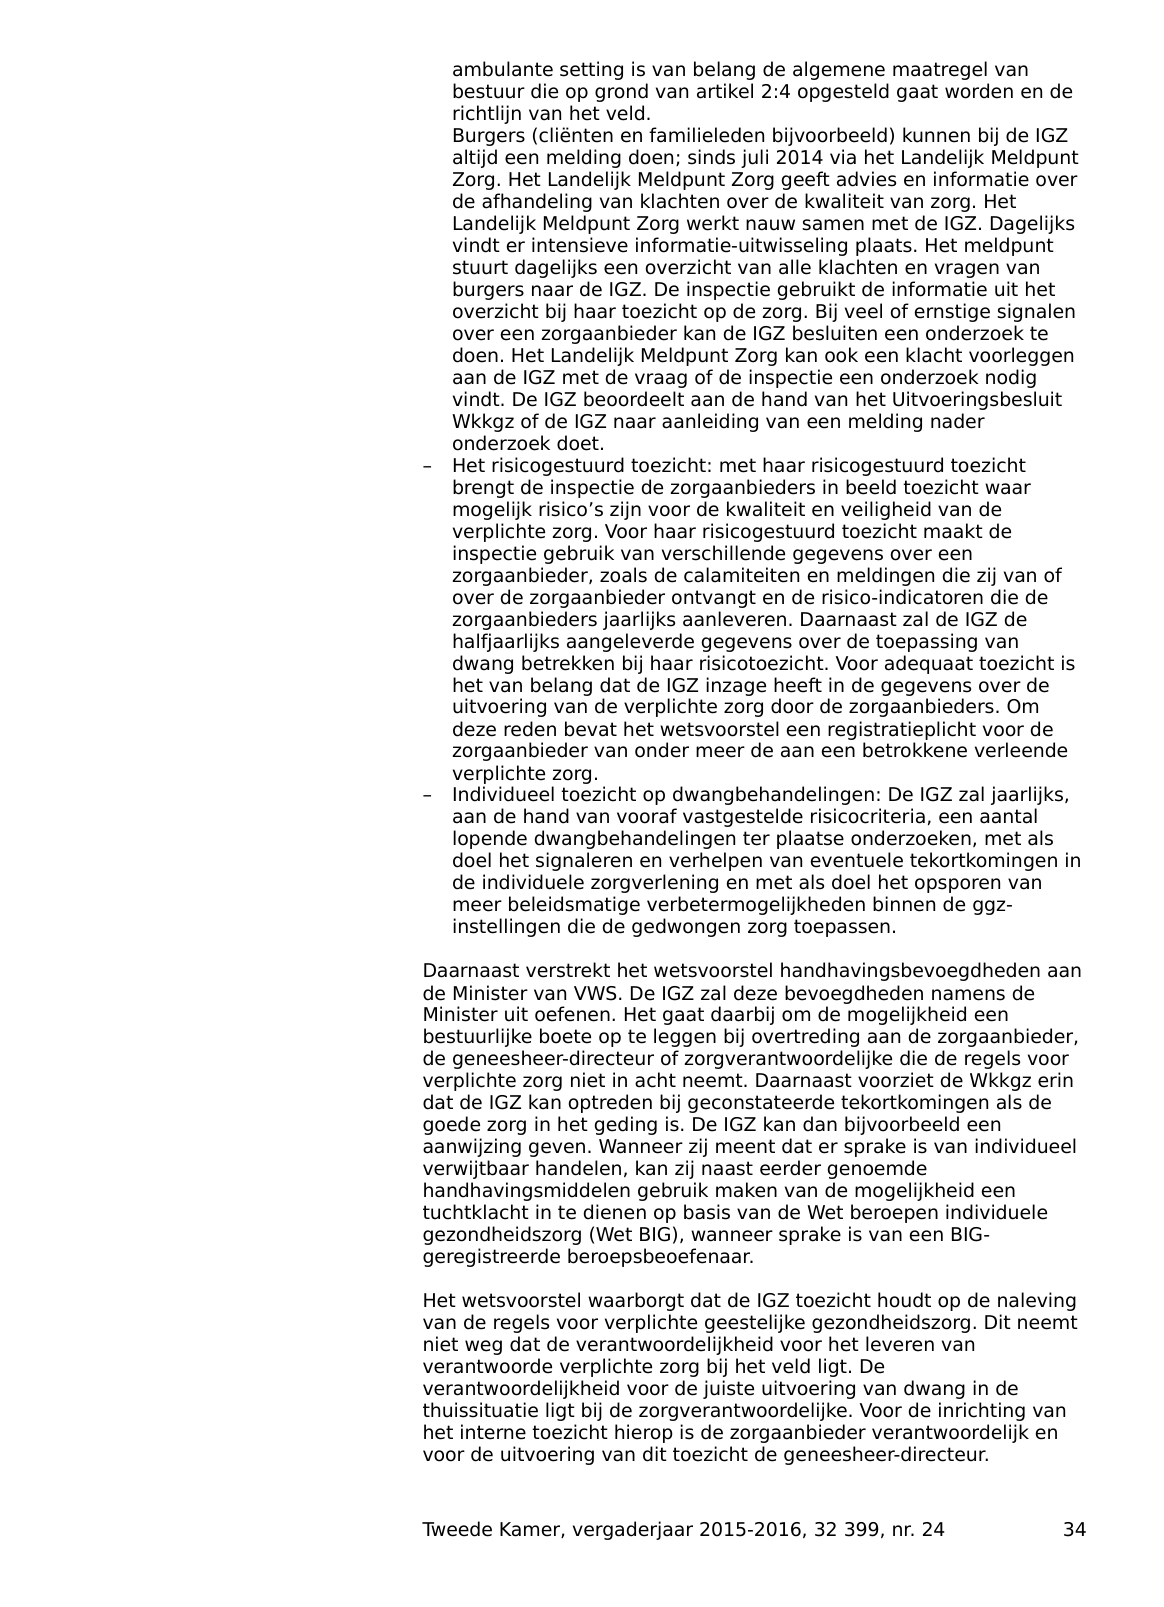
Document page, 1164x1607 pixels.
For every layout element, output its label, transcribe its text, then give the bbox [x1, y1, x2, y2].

text – Het risicogestuurd toezicht: met haar risicogestuurd toezicht brengt de inspectie de zorgaanbieders in beeld toezicht waar mogelijk risico’s zijn voor de kwaliteit en veiligheid van de verplichte zorg. Voor haar risicogestuurd toezicht maakt de inspectie gebruik van verschillende gegevens over een zorgaanbieder, zoals de calamiteiten en meldingen die zij van of over de zorgaanbieder ontvangt en de risico-indicatoren die de zorgaanbieders jaarlijks aanleveren. Daarnaast zal de IGZ de halfjaarlijks aangeleverde gegevens over de toepassing van dwang betrekken bij haar risicotoezicht. Voor adequaat toezicht is het van belang dat de IGZ inzage heeft in de gegevens over de uitvoering van de verplichte zorg door de zorgaanbieders. Om deze reden bevat het wetsvoorstel een registratieplicht voor de zorgaanbieder van onder meer de aan een betrokkene verleende verplichte zorg. [422, 455, 1087, 784]
text Daarnaast verstrekt het wetsvoorstel handhavingsbevoegdheden aan de Minister van VWS. De IGZ zal deze bevoegdheden namens de Minister uit oefenen. Het gaat daarbij om de mogelijkheid een bestuurlijke boete op te leggen bij overtreding aan de zorgaanbieder, de geneesheer-directeur of zorgverantwoordelijke die de regels voor verplichte zorg niet in acht neemt. Daarnaast voorziet de Wkkgz erin dat de IGZ kan optreden bij geconstateerde tekortkomingen als de goede zorg in het geding is. De IGZ kan dan bijvoorbeeld een aanwijzing geven. Wanneer zij meent dat er sprake is van individueel verwijtbaar handelen, kan zij naast eerder genoemde handhavingsmiddelen gebruik maken van de mogelijkheid een tuchtklacht in te dienen op basis van de Wet beroepen individuele gezondheidszorg (Wet BIG), wanneer sprake is van een BIG-geregistreerde beroepsbeoefenaar. [422, 960, 1087, 1268]
text Burgers (cliënten en familieleden bijvoorbeeld) kunnen bij de IGZ altijd een melding doen; sinds juli 2014 via het Landelijk Meldpunt Zorg. Het Landelijk Meldpunt Zorg geeft advies en informatie over de afhandeling van klachten over de kwaliteit van zorg. Het Landelijk Meldpunt Zorg werkt nauw samen met de IGZ. Dagelijks vindt er intensieve informatie-uitwisseling plaats. Het meldpunt stuurt dagelijks een overzicht van alle klachten en vragen van burgers naar de IGZ. De inspectie gebruikt de informatie uit het overzicht bij haar toezicht op de zorg. Bij veel of ernstige signalen over een zorgaanbieder kan de IGZ besluiten een onderzoek te doen. Het Landelijk Meldpunt Zorg kan ook een klacht voorleggen aan de IGZ met de vraag of de inspectie een onderzoek nodig vindt. De IGZ beoordeelt aan de hand van het Uitvoeringsbesluit Wkkgz of de IGZ naar aanleiding van een melding nader onderzoek doet. [452, 125, 1087, 455]
text – Individueel toezicht op dwangbehandelingen: De IGZ zal jaarlijks, aan de hand van vooraf vastgestelde risicocriteria, een aantal lopende dwangbehandelingen ter plaatse onderzoeken, met als doel het signaleren en verhelpen van eventuele tekortkomingen in de individuele zorgverlening en met als doel het opsporen van meer beleidsmatige verbetermogelijkheden binnen de ggz-instellingen die de gedwongen zorg toepassen. [422, 784, 1087, 938]
text Het wetsvoorstel waarborgt dat de IGZ toezicht houdt op de naleving van de regels voor verplichte geestelijke gezondheidszorg. Dit neemt niet weg dat de verantwoordelijkheid voor het leveren van verantwoorde verplichte zorg bij het veld ligt. De verantwoordelijkheid voor de juiste uitvoering van dwang in de thuissituatie ligt bij de zorgverantwoordelijke. Voor de inrichting van het interne toezicht hierop is de zorgaanbieder verantwoordelijk en voor de uitvoering van dit toezicht de geneesheer-directeur. [422, 1290, 1087, 1466]
text ambulante setting is van belang de algemene maatregel van bestuur die op grond van artikel 2:4 opgesteld gaat worden en de richtlijn van het veld. [452, 59, 1087, 125]
